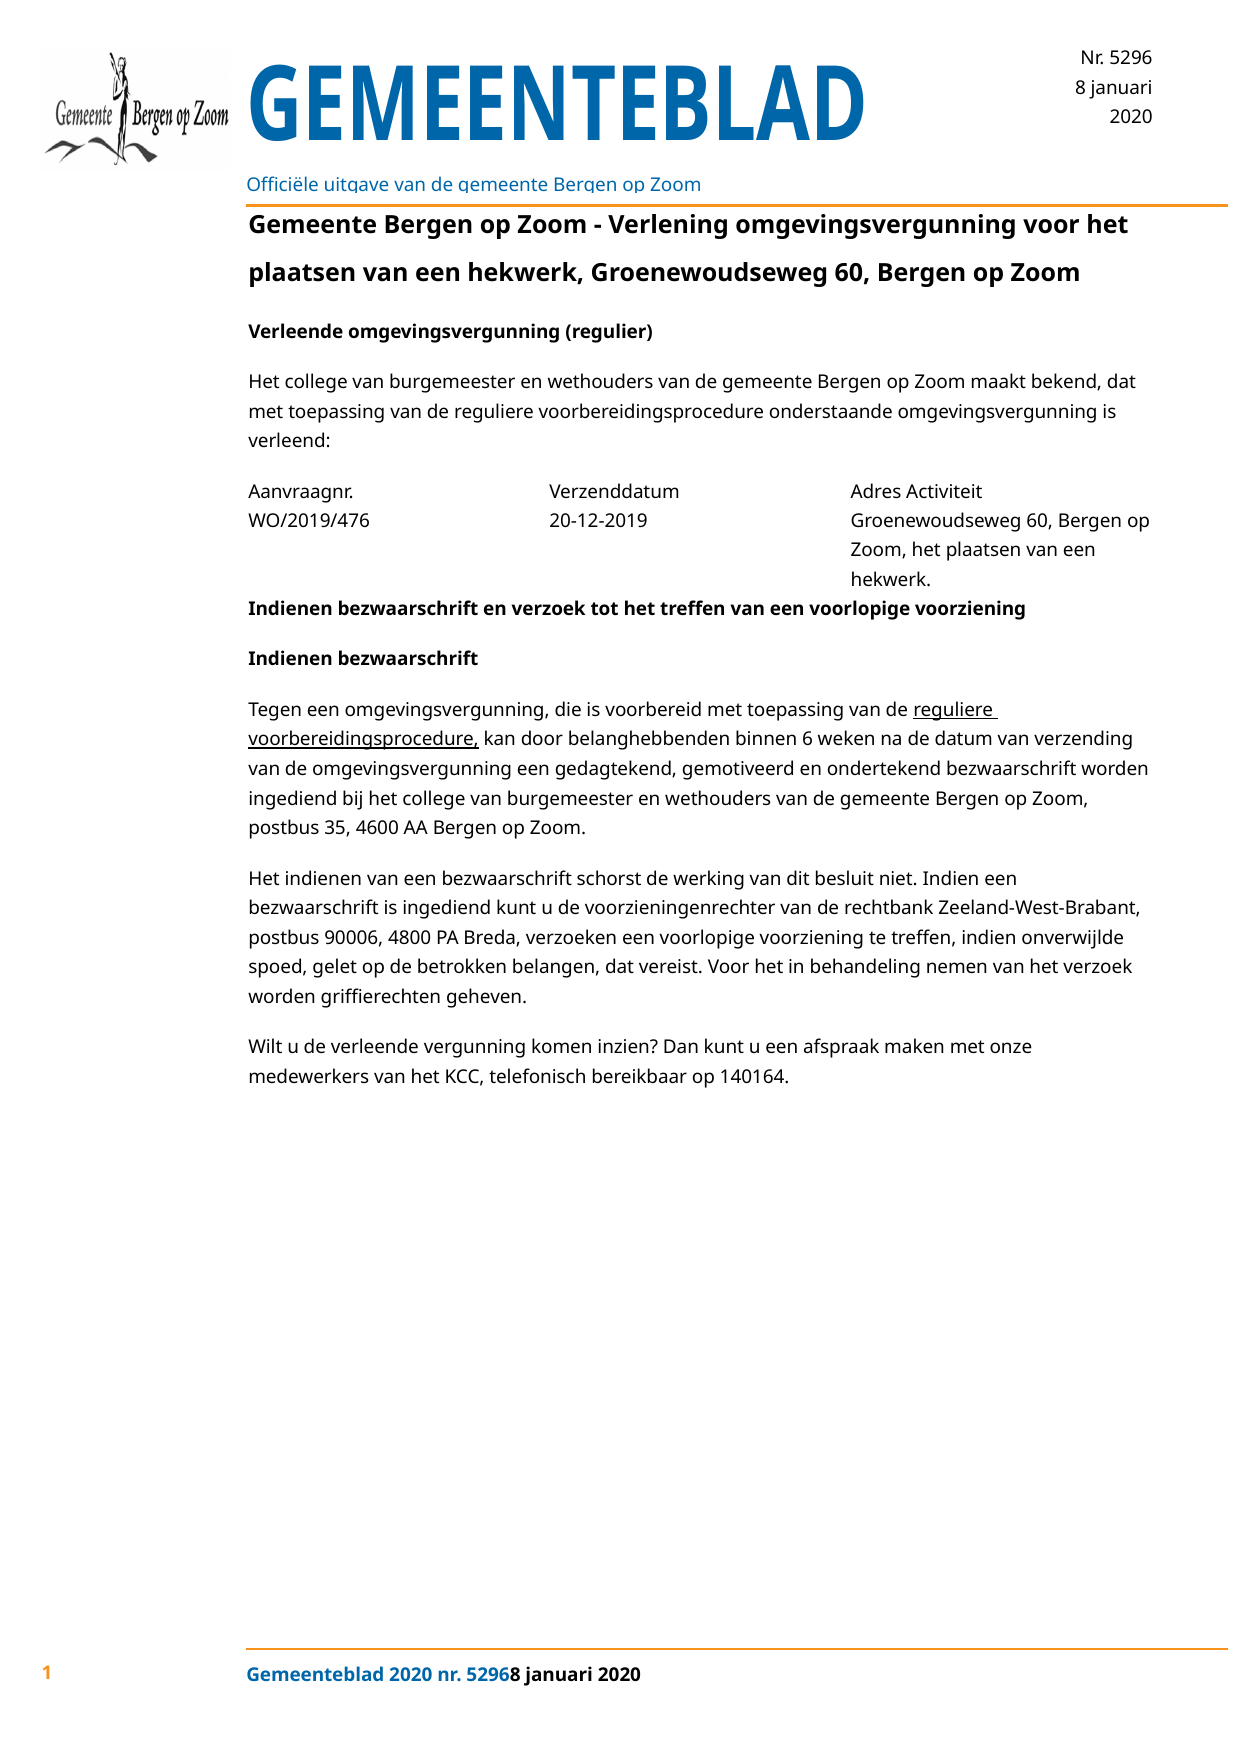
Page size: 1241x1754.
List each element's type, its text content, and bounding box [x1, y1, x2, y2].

table_header Aanvraagnr. [248, 478, 549, 504]
table_header 20-12-2019 [549, 507, 850, 592]
text Het college van burgemeester en wethouders van de gemeente Bergen op Zoom maakt bekend, dat met toepassing van de reguliere voorbereidingsprocedure onderstaande omgevingsvergunning is verleend: [248, 368, 1152, 453]
text Verleende omgevingsvergunning (regulier) [248, 318, 1152, 344]
picture [41, 47, 231, 172]
text Indienen bezwaarschrift [248, 646, 1152, 671]
table_header Groenewoudseweg 60, Bergen op Zoom, het plaatsen van een hekwerk. [850, 507, 1152, 592]
text Indienen bezwaarschrift en verzoek tot het treffen van een voorlopige voorziening [248, 595, 1152, 621]
table_header Adres Activiteit [850, 478, 1152, 504]
text Gemeente Bergen op Zoom - Verlening omgevingsvergunning voor het plaatsen van een hekwerk, Groenewoudseweg 60, Bergen op Zoom [248, 207, 1152, 288]
text Tegen een omgevingsvergunning, die is voorbereid met toepassing van de reguliere voorbereidingsprocedure, kan door belanghebbenden binnen 6 weken na de datum van verzending van de omgevingsvergunning een gedagtekend, gemotiveerd en ondertekend bezwaarschrift worden ingediend bij het college van burgemeester en wethouders van de gemeente Bergen op Zoom, postbus 35, 4600 AA Bergen op Zoom. [248, 696, 1152, 840]
table_header Verzenddatum [549, 478, 850, 504]
text Wilt u de verleende vergunning komen inzien? Dan kunt u een afspraak maken met onze medewerkers van het KCC, telefonisch bereikbaar op 140164. [248, 1033, 1152, 1089]
text Het indienen van een bezwaarschrift schorst de werking van dit besluit niet. Indien een bezwaarschrift is ingediend kunt u de voorzieningenrechter van de rechtbank Zeeland-West-Brabant, postbus 90006, 4800 PA Breda, verzoeken een voorlopige voorziening te treffen, indien onverwijlde spoed, gelet op de betrokken belangen, dat vereist. Voor het in behandeling nemen van het verzoek worden griffierechten geheven. [248, 865, 1152, 1009]
table_header WO/2019/476 [248, 507, 549, 592]
